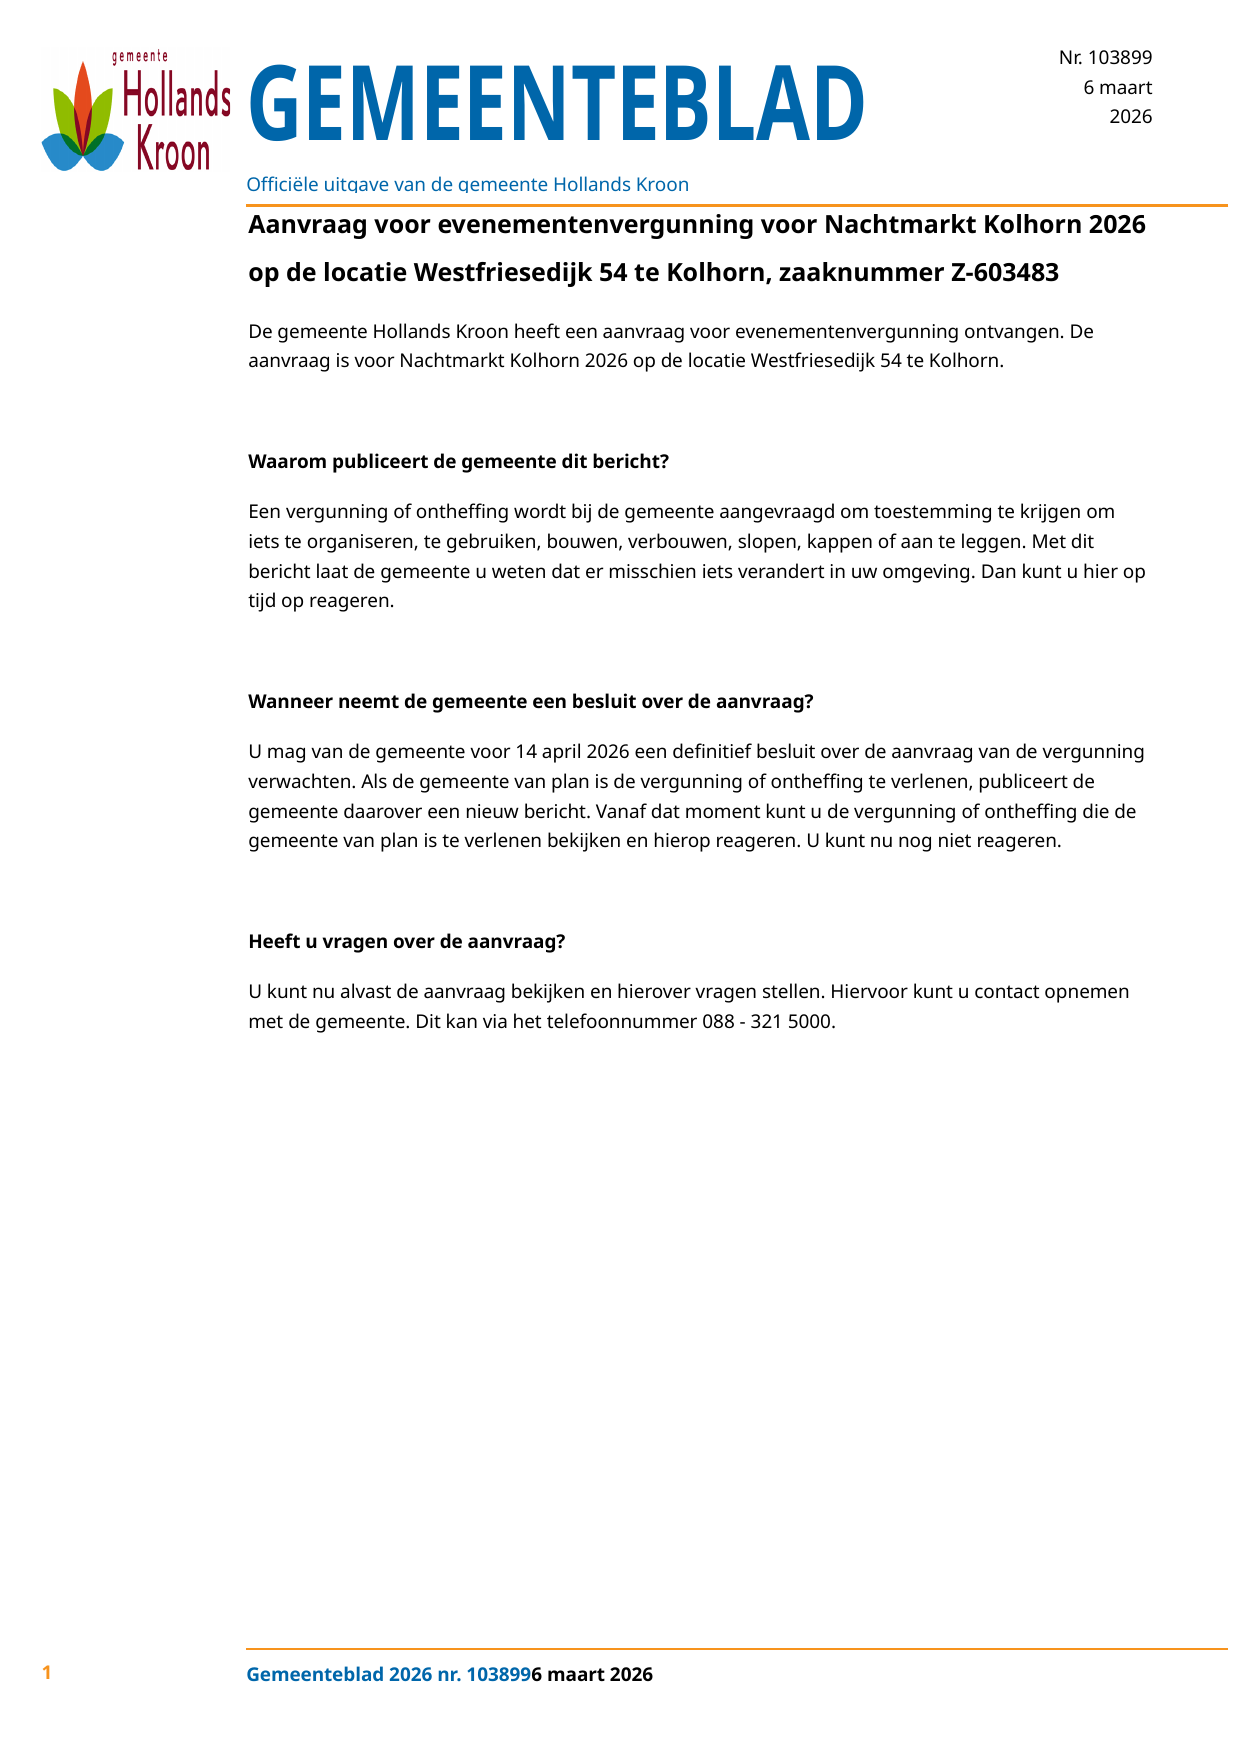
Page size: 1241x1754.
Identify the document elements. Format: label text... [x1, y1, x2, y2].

text U kunt nu alvast de aanvraag bekijken en hierover vragen stellen. Hiervoor kunt u contact opnemen met de gemeente. Dit kan via het telefoonnummer 088 - 321 5000. [248, 979, 1152, 1034]
text De gemeente Hollands Kroon heeft een aanvraag voor evenementenvergunning ontvangen. De aanvraag is voor Nachtmarkt Kolhorn 2026 op de locatie Westfriesedijk 54 te Kolhorn. [248, 318, 1152, 373]
text Wanneer neemt de gemeente een besluit over de aanvraag? [248, 688, 1152, 714]
text Een vergunning of ontheffing wordt bij de gemeente aangevraagd om toestemming te krijgen om iets te organiseren, te gebruiken, bouwen, verbouwen, slopen, kappen of aan te leggen. Met dit bericht laat de gemeente u weten dat er misschien iets verandert in uw omgeving. Dan kunt u hier op tijd op reageren. [248, 499, 1152, 613]
picture [41, 47, 231, 172]
text U mag van de gemeente voor 14 april 2026 een definitief besluit over de aanvraag van de vergunning verwachten. Als de gemeente van plan is de vergunning of ontheffing te verlenen, publiceert de gemeente daarover een nieuw bericht. Vanaf dat moment kunt u de vergunning of ontheffing die de gemeente van plan is te verlenen bekijken en hierop reageren. U kunt nu nog niet reageren. [248, 739, 1152, 853]
text Heeft u vragen over de aanvraag? [248, 928, 1152, 954]
text Waarom publiceert de gemeente dit bericht? [248, 448, 1152, 474]
text Aanvraag voor evenementenvergunning voor Nachtmarkt Kolhorn 2026 op de locatie Westfriesedijk 54 te Kolhorn, zaaknummer Z-603483 [248, 207, 1152, 288]
